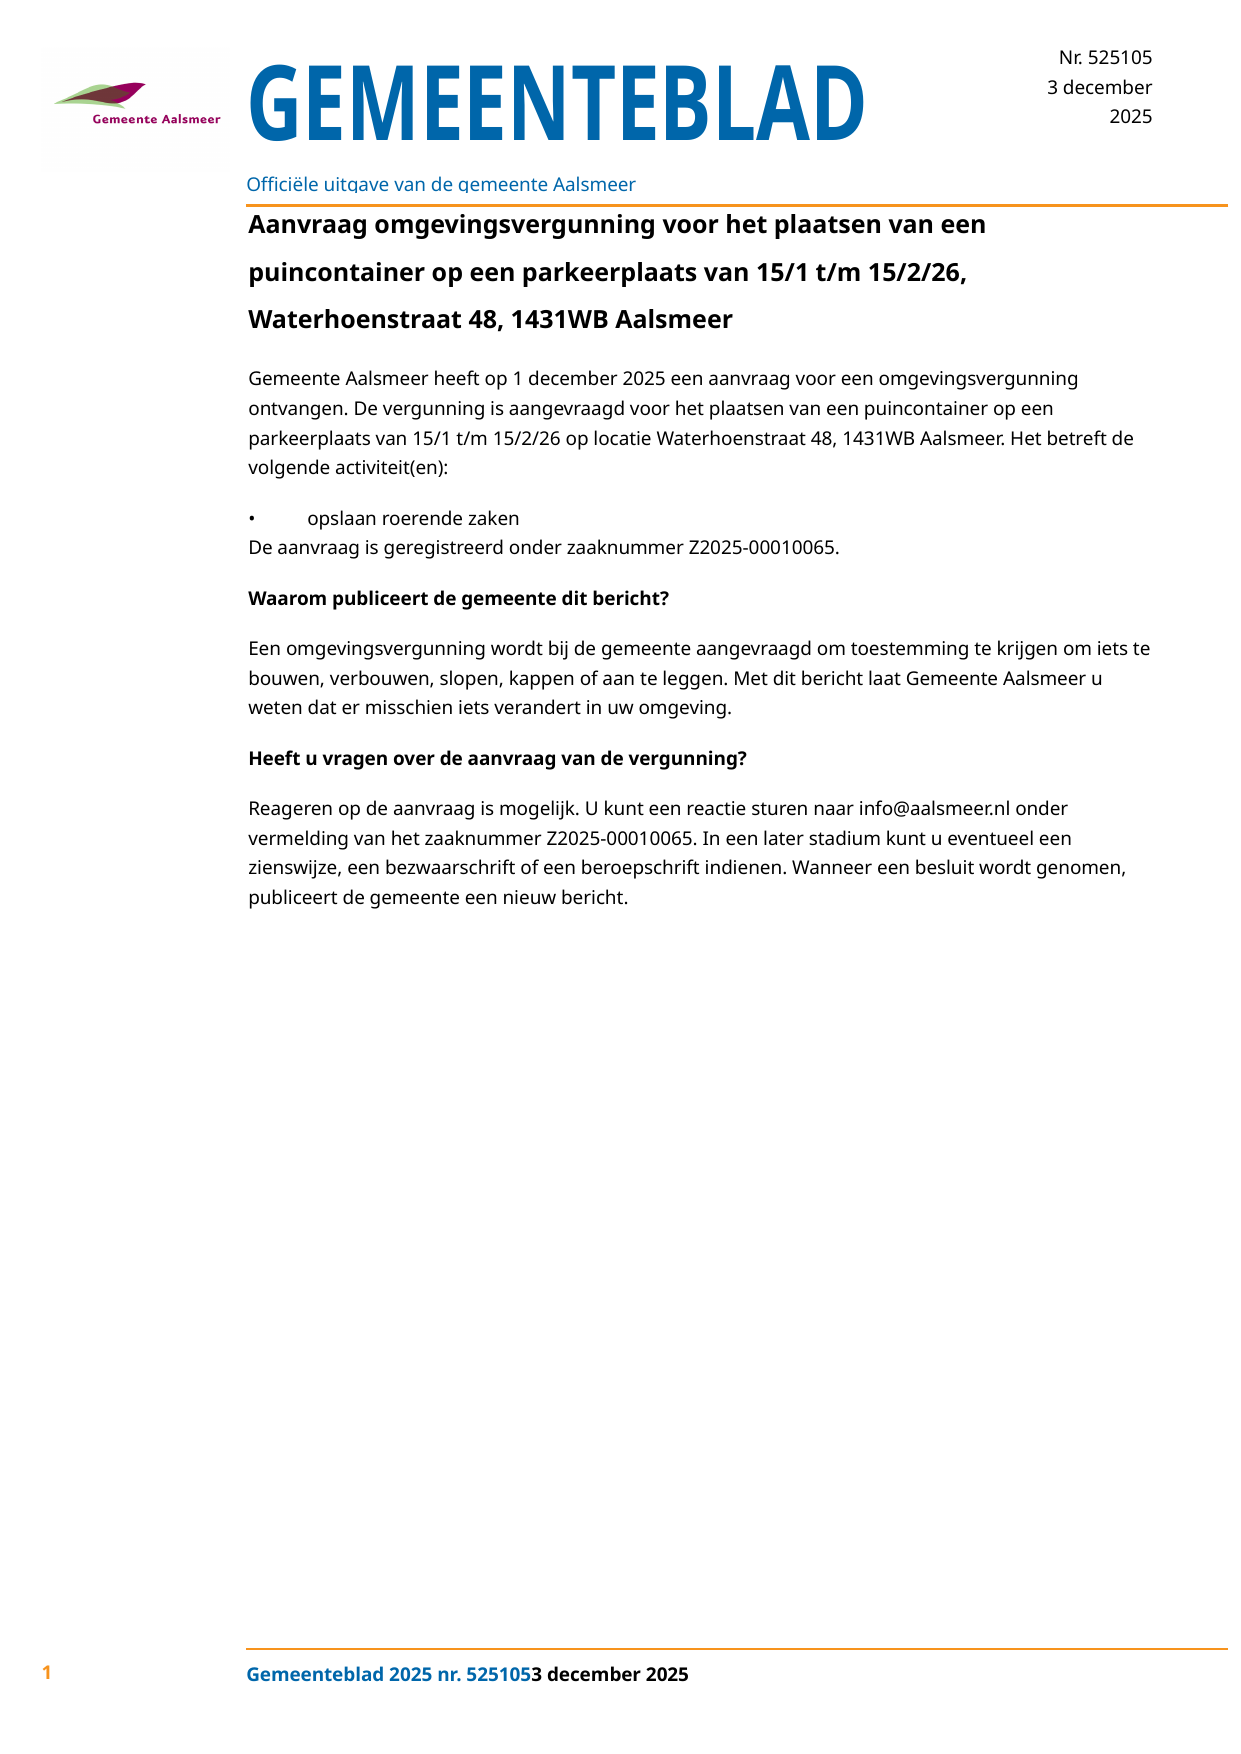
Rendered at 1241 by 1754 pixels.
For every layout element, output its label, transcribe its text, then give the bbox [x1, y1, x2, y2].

list opslaan roerende zaken [248, 505, 1152, 530]
picture [41, 47, 231, 172]
text Een omgevingsvergunning wordt bij de gemeente aangevraagd om toestemming te krijgen om iets te bouwen, verbouwen, slopen, kappen of aan te leggen. Met dit bericht laat Gemeente Aalsmeer u weten dat er misschien iets verandert in uw omgeving. [248, 635, 1152, 720]
text Reageren op de aanvraag is mogelijk. U kunt een reactie sturen naar info@aalsmeer.nl onder vermelding van het zaaknummer Z2025-00010065. In een later stadium kunt u eventueel een zienswijze, een bezwaarschrift of een beroepschrift indienen. Wanneer een besluit wordt genomen, publiceert de gemeente een nieuw bericht. [248, 795, 1152, 909]
text De aanvraag is geregistreerd onder zaaknummer Z2025-00010065. [248, 534, 1152, 560]
text Heeft u vragen over de aanvraag van de vergunning? [248, 745, 1152, 770]
text Aanvraag omgevingsvergunning voor het plaatsen van een puincontainer op een parkeerplaats van 15/1 t/m 15/2/26, Waterhoenstraat 48, 1431WB Aalsmeer [248, 207, 1152, 336]
text Gemeente Aalsmeer heeft op 1 december 2025 een aanvraag voor een omgevingsvergunning ontvangen. De vergunning is aangevraagd voor het plaatsen van een puincontainer op een parkeerplaats van 15/1 t/m 15/2/26 op locatie Waterhoenstraat 48, 1431WB Aalsmeer. Het betreft de volgende activiteit(en): [248, 366, 1152, 480]
text Waarom publiceert de gemeente dit bericht? [248, 585, 1152, 610]
